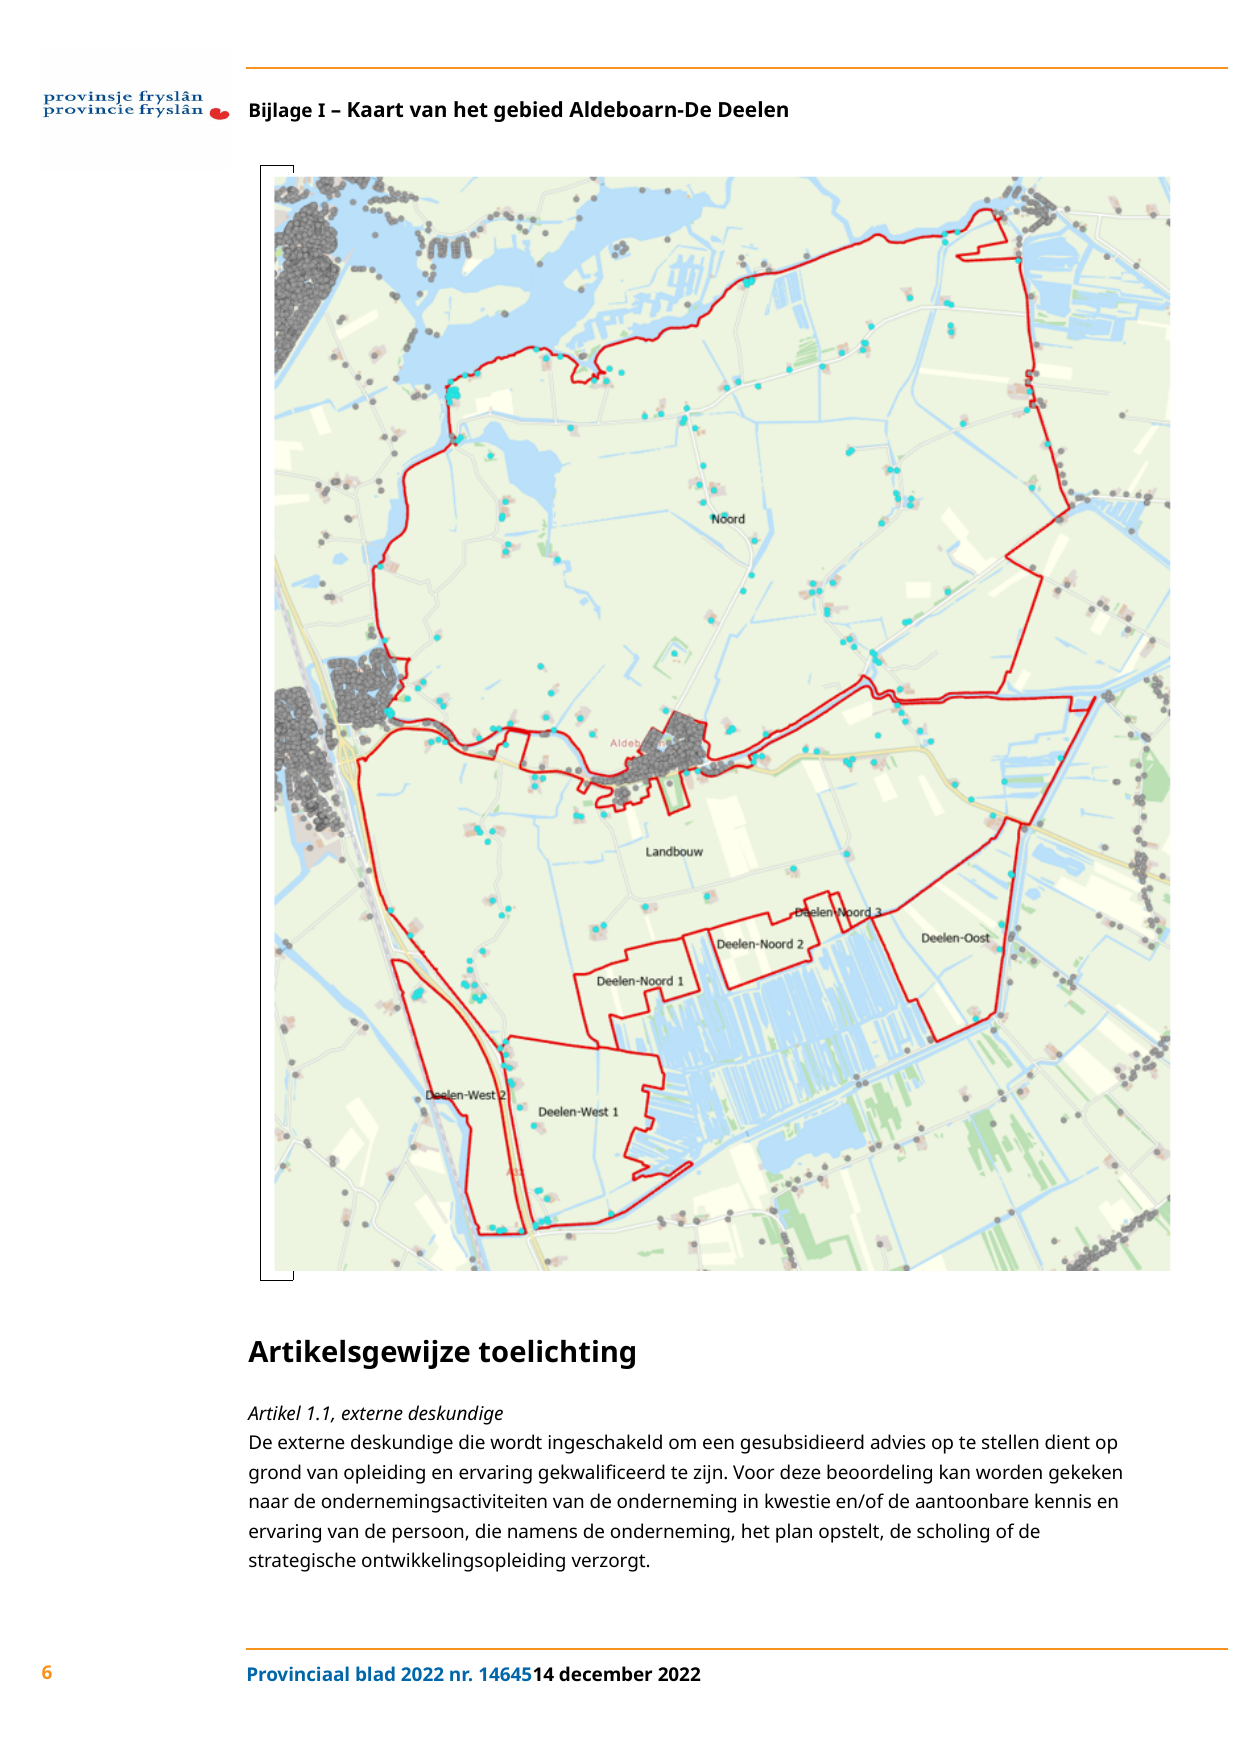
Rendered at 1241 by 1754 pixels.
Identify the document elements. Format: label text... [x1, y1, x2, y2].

picture [41, 47, 231, 172]
text Artikelsgewijze toelichting [248, 1331, 1152, 1371]
picture [268, 173, 1173, 1271]
text Bijlage I – Kaart van het gebied Aldeboarn-De Deelen [248, 95, 1152, 123]
text Artikel 1.1, externe deskundige [248, 1400, 1152, 1426]
text De externe deskundige die wordt ingeschakeld om een gesubsidieerd advies op te stellen dient op grond van opleiding en ervaring gekwalificeerd te zijn. Voor deze beoordeling kan worden gekeken naar de ondernemingsactiviteiten van de onderneming in kwestie en/of de aantoonbare kennis en ervaring van de persoon, die namens de onderneming, het plan opstelt, de scholing of de strategische ontwikkelingsopleiding verzorgt. [248, 1429, 1152, 1573]
